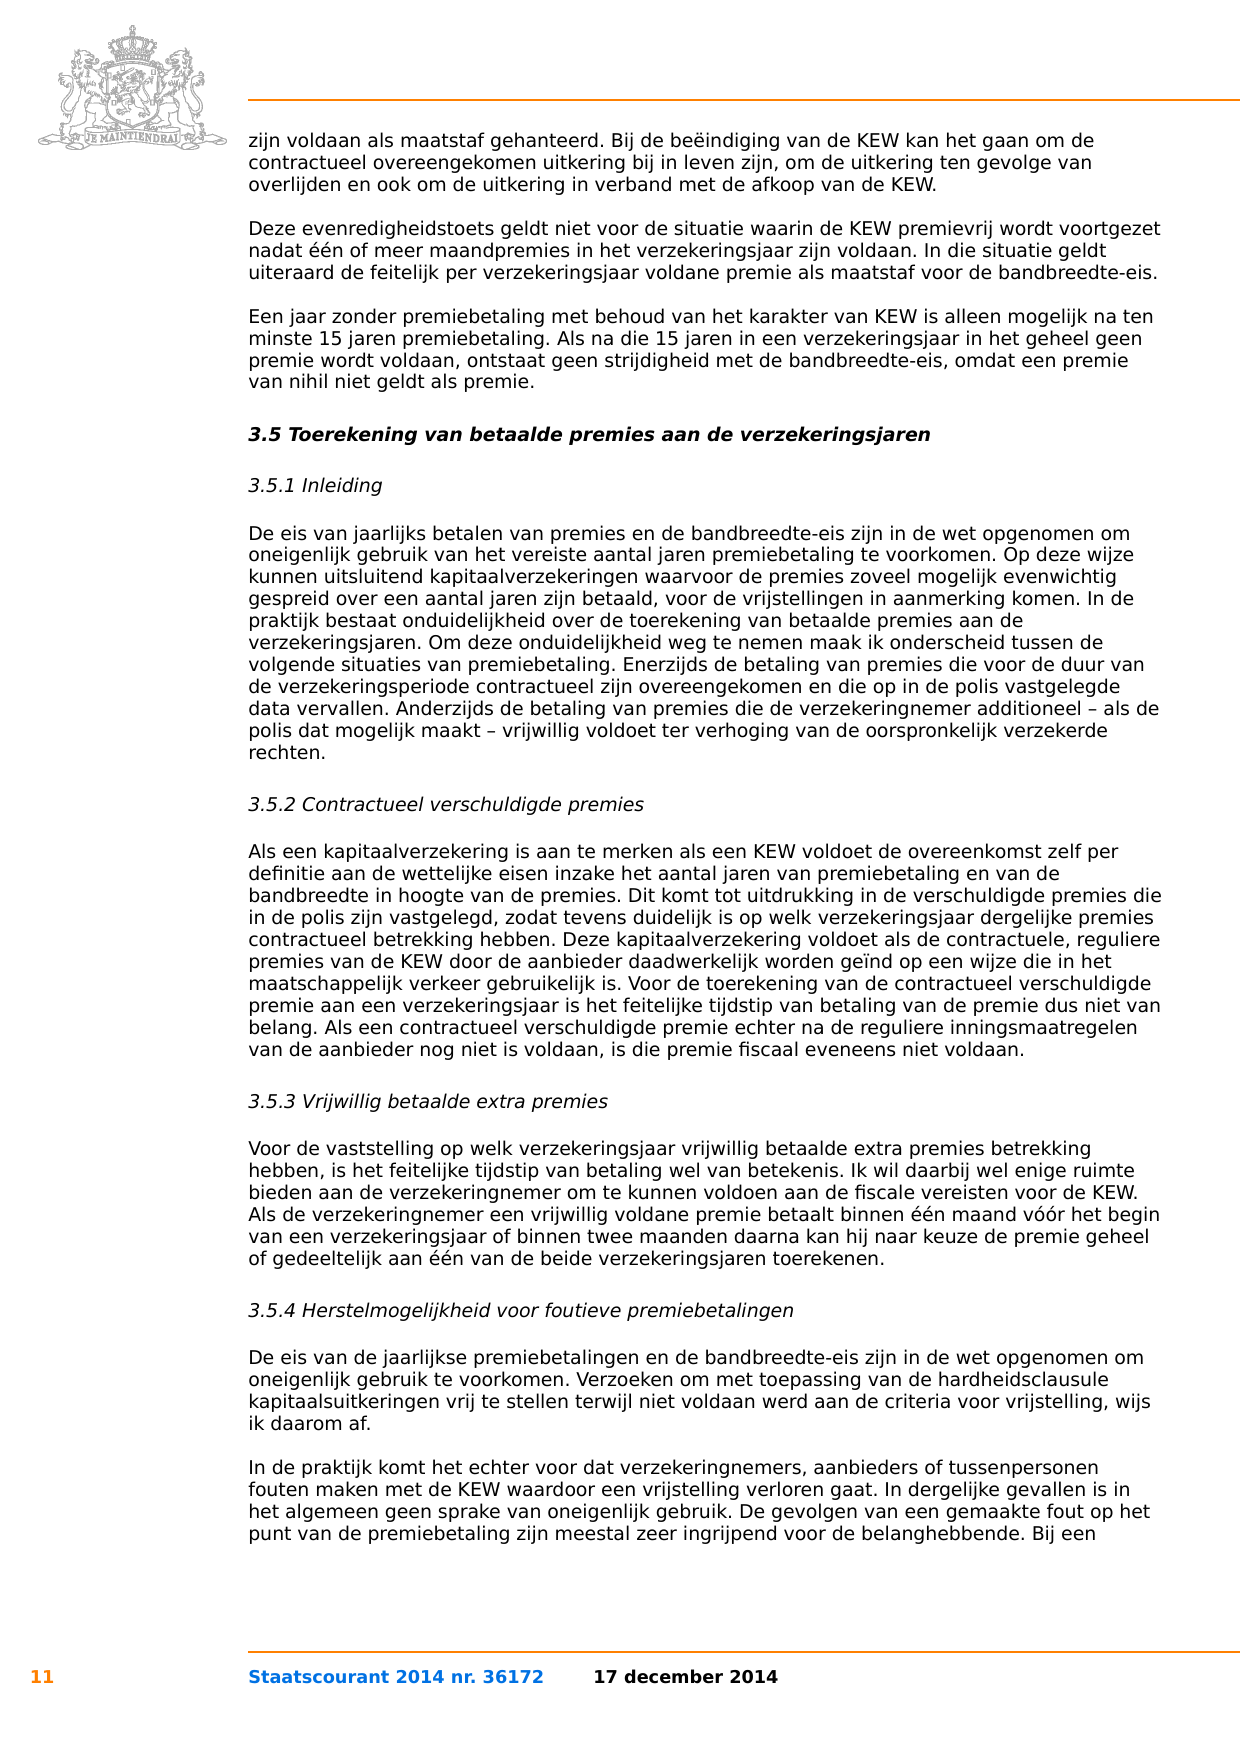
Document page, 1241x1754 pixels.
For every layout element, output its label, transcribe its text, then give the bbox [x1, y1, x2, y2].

text De eis van jaarlijks betalen van premies en de bandbreedte-eis zijn in de wet opgenomen om oneigenlijk gebruik van het vereiste aantal jaren premiebetaling te voorkomen. Op deze wijze kunnen uitsluitend kapitaalverzekeringen waarvoor de premies zoveel mogelijk evenwichtig gespreid over een aantal jaren zijn betaald, voor de vrijstellingen in aanmerking komen. In de praktijk bestaat onduidelijkheid over de toerekening van betaalde premies aan de verzekeringsjaren. Om deze onduidelijkheid weg te nemen maak ik onderscheid tussen de volgende situaties van premiebetaling. Enerzijds de betaling van premies die voor de duur van de verzekeringsperiode contractueel zijn overeengekomen en die op in de polis vastgelegde data vervallen. Anderzijds de betaling van premies die de verzekeringnemer additioneel – als de polis dat mogelijk maakt – vrijwillig voldoet ter verhoging van de oorspronkelijk verzekerde rechten. [248, 522, 1163, 764]
picture [38, 25, 227, 150]
text zijn voldaan als maatstaf gehanteerd. Bij de beëindiging van de KEW kan het gaan om de contractueel overeengekomen uitkering bij in leven zijn, om de uitkering ten gevolge van overlijden en ook om de uitkering in verband met de afkoop van de KEW. [248, 130, 1163, 196]
subtitle 3.5 Toerekening van betaalde premies aan de verzekeringsjaren [248, 423, 1163, 445]
text De eis van de jaarlijkse premiebetalingen en de bandbreedte-eis zijn in de wet opgenomen om oneigenlijk gebruik te voorkomen. Verzoeken om met toepassing van de hardheidsclausule kapitaalsuitkeringen vrij te stellen terwijl niet voldaan werd aan de criteria voor vrijstelling, wijs ik daarom af. [248, 1347, 1163, 1435]
subtitle 3.5.3 Vrijwillig betaalde extra premies [248, 1091, 1163, 1113]
text Een jaar zonder premiebetaling met behoud van het karakter van KEW is alleen mogelijk na ten minste 15 jaren premiebetaling. Als na die 15 jaren in een verzekeringsjaar in het geheel geen premie wordt voldaan, ontstaat geen strijdigheid met de bandbreedte-eis, omdat een premie van nihil niet geldt als premie. [248, 306, 1163, 393]
text In de praktijk komt het echter voor dat verzekeringnemers, aanbieders of tussenpersonen fouten maken met de KEW waardoor een vrijstelling verloren gaat. In dergelijke gevallen is in het algemeen geen sprake van oneigenlijk gebruik. De gevolgen van een gemaakte fout op het punt van de premiebetaling zijn meestal zeer ingrijpend voor de belanghebbende. Bij een [248, 1457, 1163, 1544]
text Als een kapitaalverzekering is aan te merken als een KEW voldoet de overeenkomst zelf per definitie aan de wettelijke eisen inzake het aantal jaren van premiebetaling en van de bandbreedte in hoogte van de premies. Dit komt tot uitdrukking in de verschuldigde premies die in de polis zijn vastgelegd, zodat tevens duidelijk is op welk verzekeringsjaar dergelijke premies contractueel betrekking hebben. Deze kapitaalverzekering voldoet als de contractuele, reguliere premies van de KEW door de aanbieder daadwerkelijk worden geïnd op een wijze die in het maatschappelijk verkeer gebruikelijk is. Voor de toerekening van de contractueel verschuldigde premie aan een verzekeringsjaar is het feitelijke tijdstip van betaling van de premie dus niet van belang. Als een contractueel verschuldigde premie echter na de reguliere inningsmaatregelen van de aanbieder nog niet is voldaan, is die premie fiscaal eveneens niet voldaan. [248, 841, 1163, 1061]
subtitle 3.5.1 Inleiding [248, 475, 1163, 497]
subtitle 3.5.4 Herstelmogelijkheid voor foutieve premiebetalingen [248, 1300, 1163, 1322]
text Voor de vaststelling op welk verzekeringsjaar vrijwillig betaalde extra premies betrekking hebben, is het feitelijke tijdstip van betaling wel van betekenis. Ik wil daarbij wel enige ruimte bieden aan de verzekeringnemer om te kunnen voldoen aan de fiscale vereisten voor de KEW. Als de verzekeringnemer een vrijwillig voldane premie betaalt binnen één maand vóór het begin van een verzekeringsjaar of binnen twee maanden daarna kan hij naar keuze de premie geheel of gedeeltelijk aan één van de beide verzekeringsjaren toerekenen. [248, 1138, 1163, 1270]
subtitle 3.5.2 Contractueel verschuldigde premies [248, 794, 1163, 816]
text Deze evenredigheidstoets geldt niet voor de situatie waarin de KEW premievrij wordt voortgezet nadat één of meer maandpremies in het verzekeringsjaar zijn voldaan. In die situatie geldt uiteraard de feitelijk per verzekeringsjaar voldane premie als maatstaf voor de bandbreedte-eis. [248, 218, 1163, 284]
